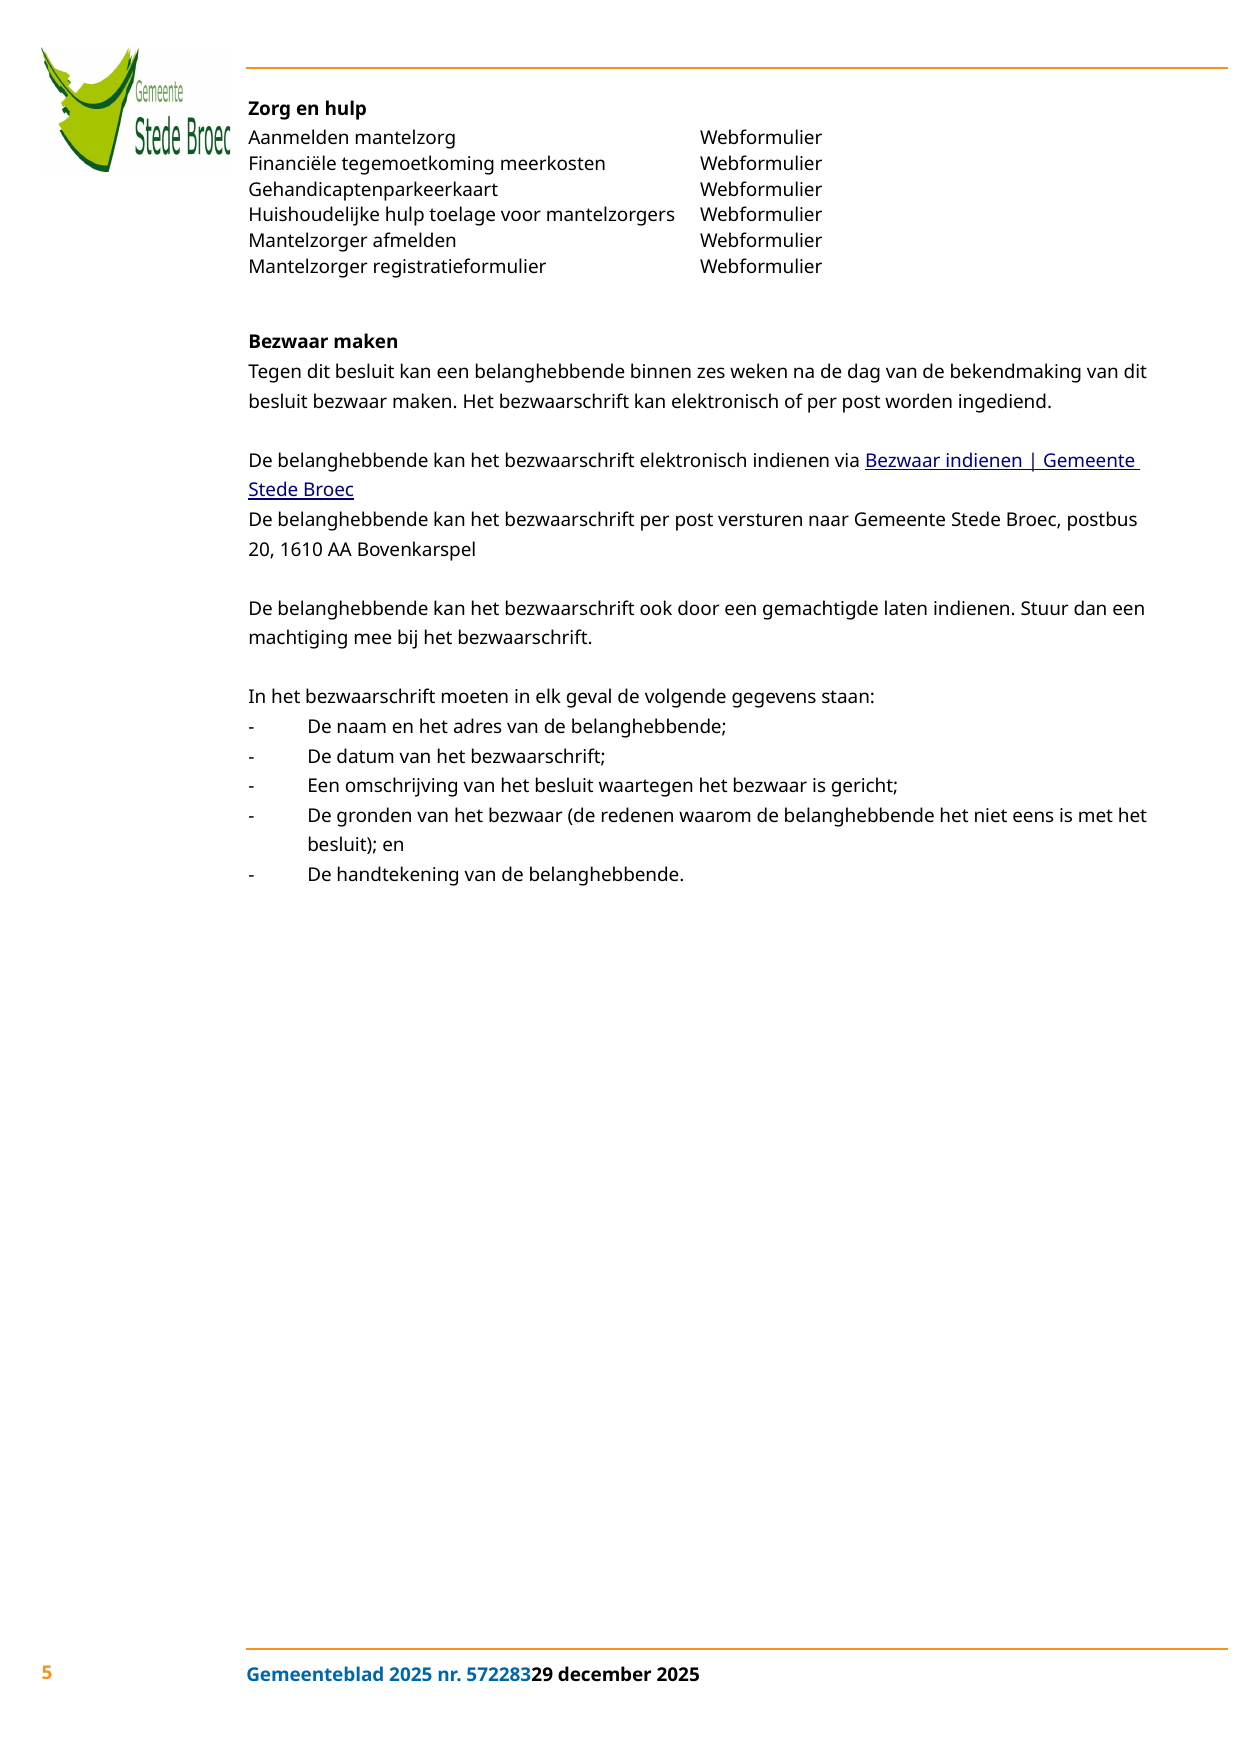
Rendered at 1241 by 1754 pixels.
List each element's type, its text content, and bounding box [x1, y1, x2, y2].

table_cell Mantelzorger registratieformulier [248, 253, 700, 279]
table_cell Webformulier [700, 253, 1152, 279]
list De datum van het bezwaarschrift; [248, 743, 1152, 768]
table_cell Huishoudelijke hulp toelage voor mantelzorgers [248, 202, 700, 227]
table_cell Mantelzorger afmelden [248, 228, 700, 253]
table_cell Webformulier [700, 228, 1152, 253]
list De gronden van het bezwaar (de redenen waarom de belanghebbende het niet eens is met het besluit); en [248, 802, 1152, 857]
table_cell Gehandicaptenparkeerkaart [248, 176, 700, 202]
table_cell Webformulier [700, 176, 1152, 202]
list Een omschrijving van het besluit waartegen het bezwaar is gericht; [248, 772, 1152, 798]
text De belanghebbende kan het bezwaarschrift per post versturen naar Gemeente Stede Broec, postbus 20, 1610 AA Bovenkarspel [248, 506, 1152, 561]
text De belanghebbende kan het bezwaarschrift ook door een gemachtigde laten indienen. Stuur dan een machtiging mee bij het bezwaarschrift. [248, 595, 1152, 650]
text Bezwaar maken [248, 329, 1152, 354]
text Tegen dit besluit kan een belanghebbende binnen zes weken na de dag van de bekendmaking van dit besluit bezwaar maken. Het bezwaarschrift kan elektronisch of per post worden ingediend. [248, 358, 1152, 413]
text In het bezwaarschrift moeten in elk geval de volgende gegevens staan: [248, 684, 1152, 709]
table_cell Financiële tegemoetkoming meerkosten [248, 150, 700, 176]
table_header Webformulier [700, 125, 1152, 150]
text De belanghebbende kan het bezwaarschrift elektronisch indienen via Bezwaar indienen | Gemeente Stede Broec [248, 447, 1152, 502]
list De naam en het adres van de belanghebbende; [248, 713, 1152, 739]
picture [41, 47, 231, 172]
table_cell Webformulier [700, 150, 1152, 176]
table_header Aanmelden mantelzorg [248, 125, 700, 150]
text Zorg en hulp [248, 95, 1152, 121]
table_cell Webformulier [700, 202, 1152, 227]
list De handtekening van de belanghebbende. [248, 861, 1152, 887]
